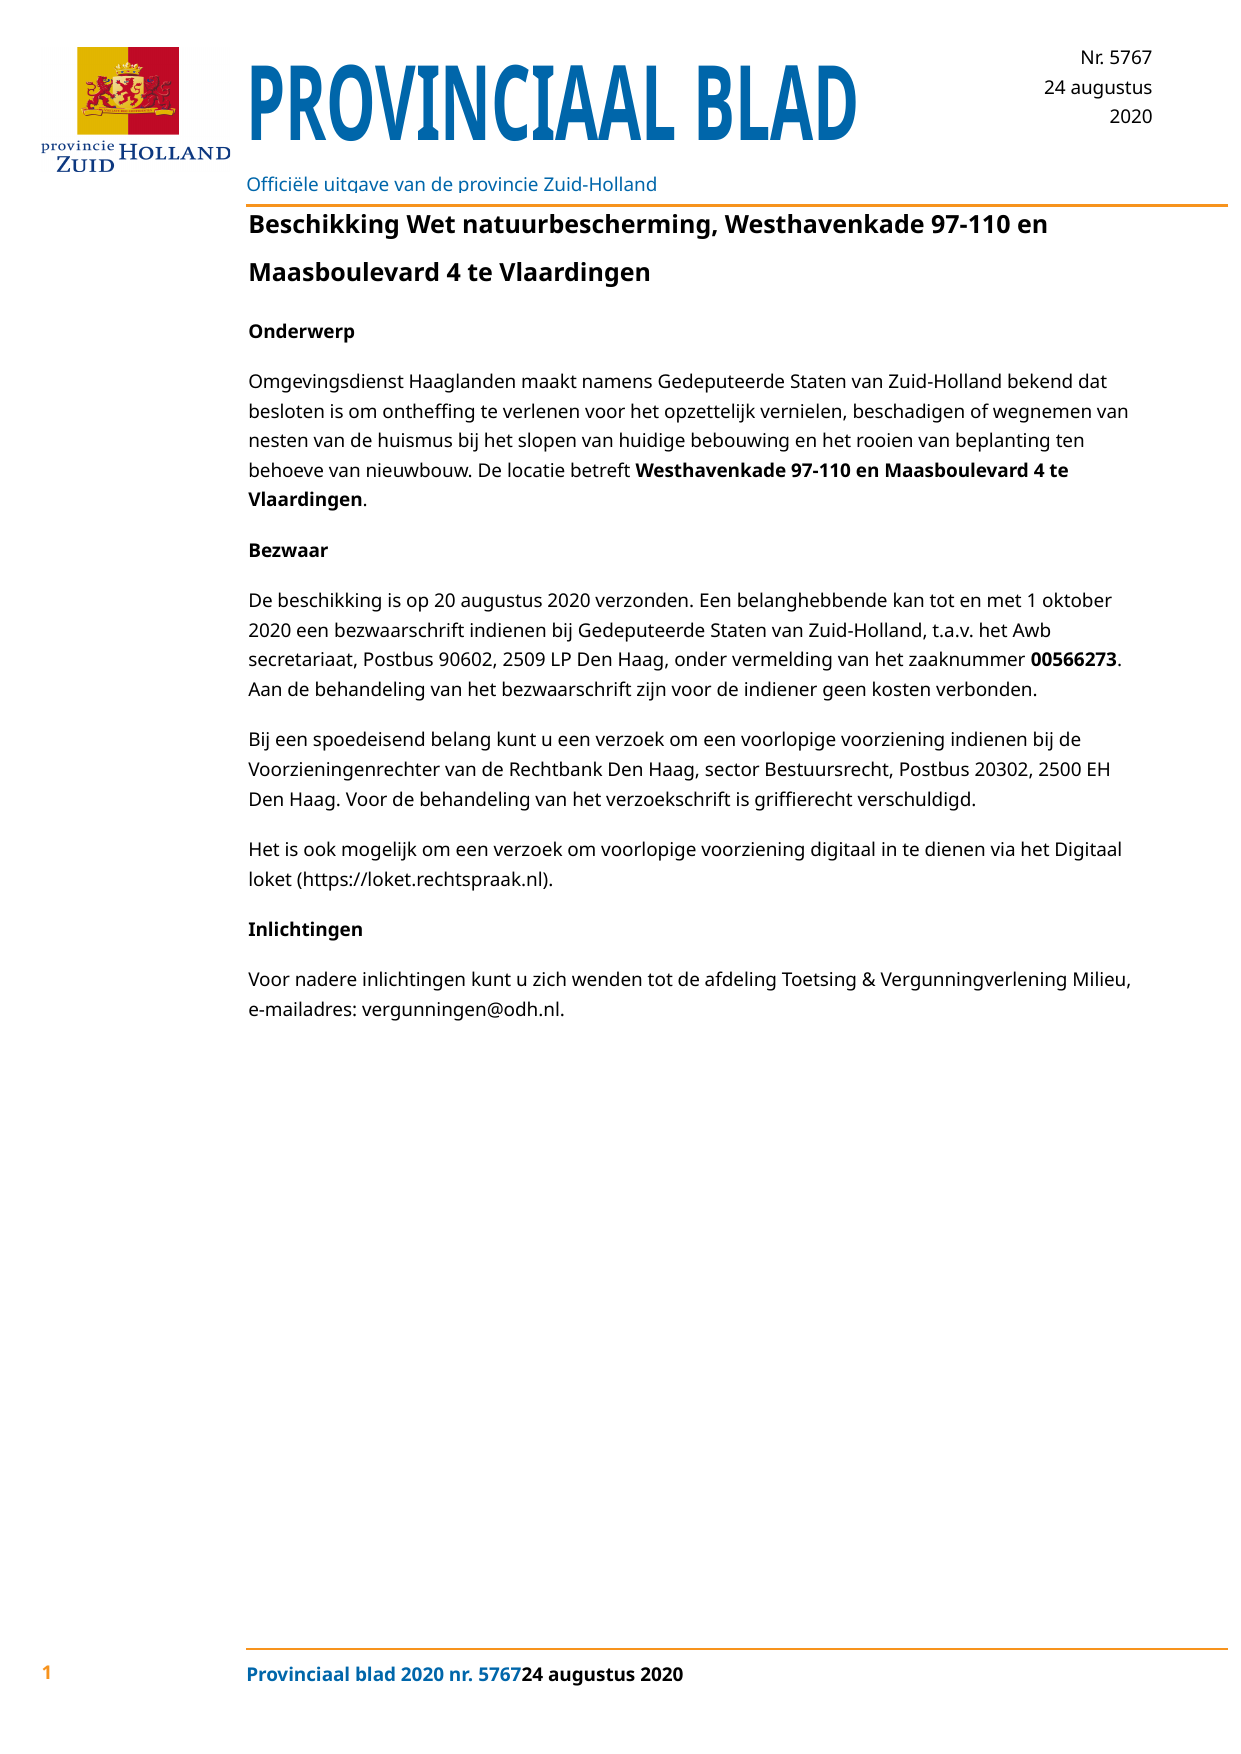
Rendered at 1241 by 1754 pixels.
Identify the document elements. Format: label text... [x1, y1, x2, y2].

text Bij een spoedeisend belang kunt u een verzoek om een voorlopige voorziening indienen bij de Voorzieningenrechter van de Rechtbank Den Haag, sector Bestuursrecht, Postbus 20302, 2500 EH Den Haag. Voor de behandeling van het verzoekschrift is griffierecht verschuldigd. [248, 727, 1152, 812]
text Beschikking Wet natuurbescherming, Westhavenkade 97-110 en Maasboulevard 4 te Vlaardingen [248, 207, 1152, 288]
text Voor nadere inlichtingen kunt u zich wenden tot de afdeling Toetsing & Vergunningverlening Milieu, e-mailadres: vergunningen@odh.nl. [248, 967, 1152, 1022]
text De beschikking is op 20 augustus 2020 verzonden. Een belanghebbende kan tot en met 1 oktober 2020 een bezwaarschrift indienen bij Gedeputeerde Staten van Zuid-Holland, t.a.v. het Awb secretariaat, Postbus 90602, 2509 LP Den Haag, onder vermelding van het zaaknummer 00566273. Aan de behandeling van het bezwaarschrift zijn voor de indiener geen kosten verbonden. [248, 587, 1152, 702]
text Bezwaar [248, 537, 1152, 563]
text Het is ook mogelijk om een verzoek om voorlopige voorziening digitaal in te dienen via het Digitaal loket (https://loket.rechtspraak.nl). [248, 836, 1152, 892]
text Onderwerp [248, 318, 1152, 344]
text Inlichtingen [248, 916, 1152, 942]
picture [41, 47, 231, 172]
text Omgevingsdienst Haaglanden maakt namens Gedeputeerde Staten van Zuid-Holland bekend dat besloten is om ontheffing te verlenen voor het opzettelijk vernielen, beschadigen of wegnemen van nesten van de huismus bij het slopen van huidige bebouwing en het rooien van beplanting ten behoeve van nieuwbouw. De locatie betreft Westhavenkade 97-110 en Maasboulevard 4 te Vlaardingen. [248, 368, 1152, 512]
